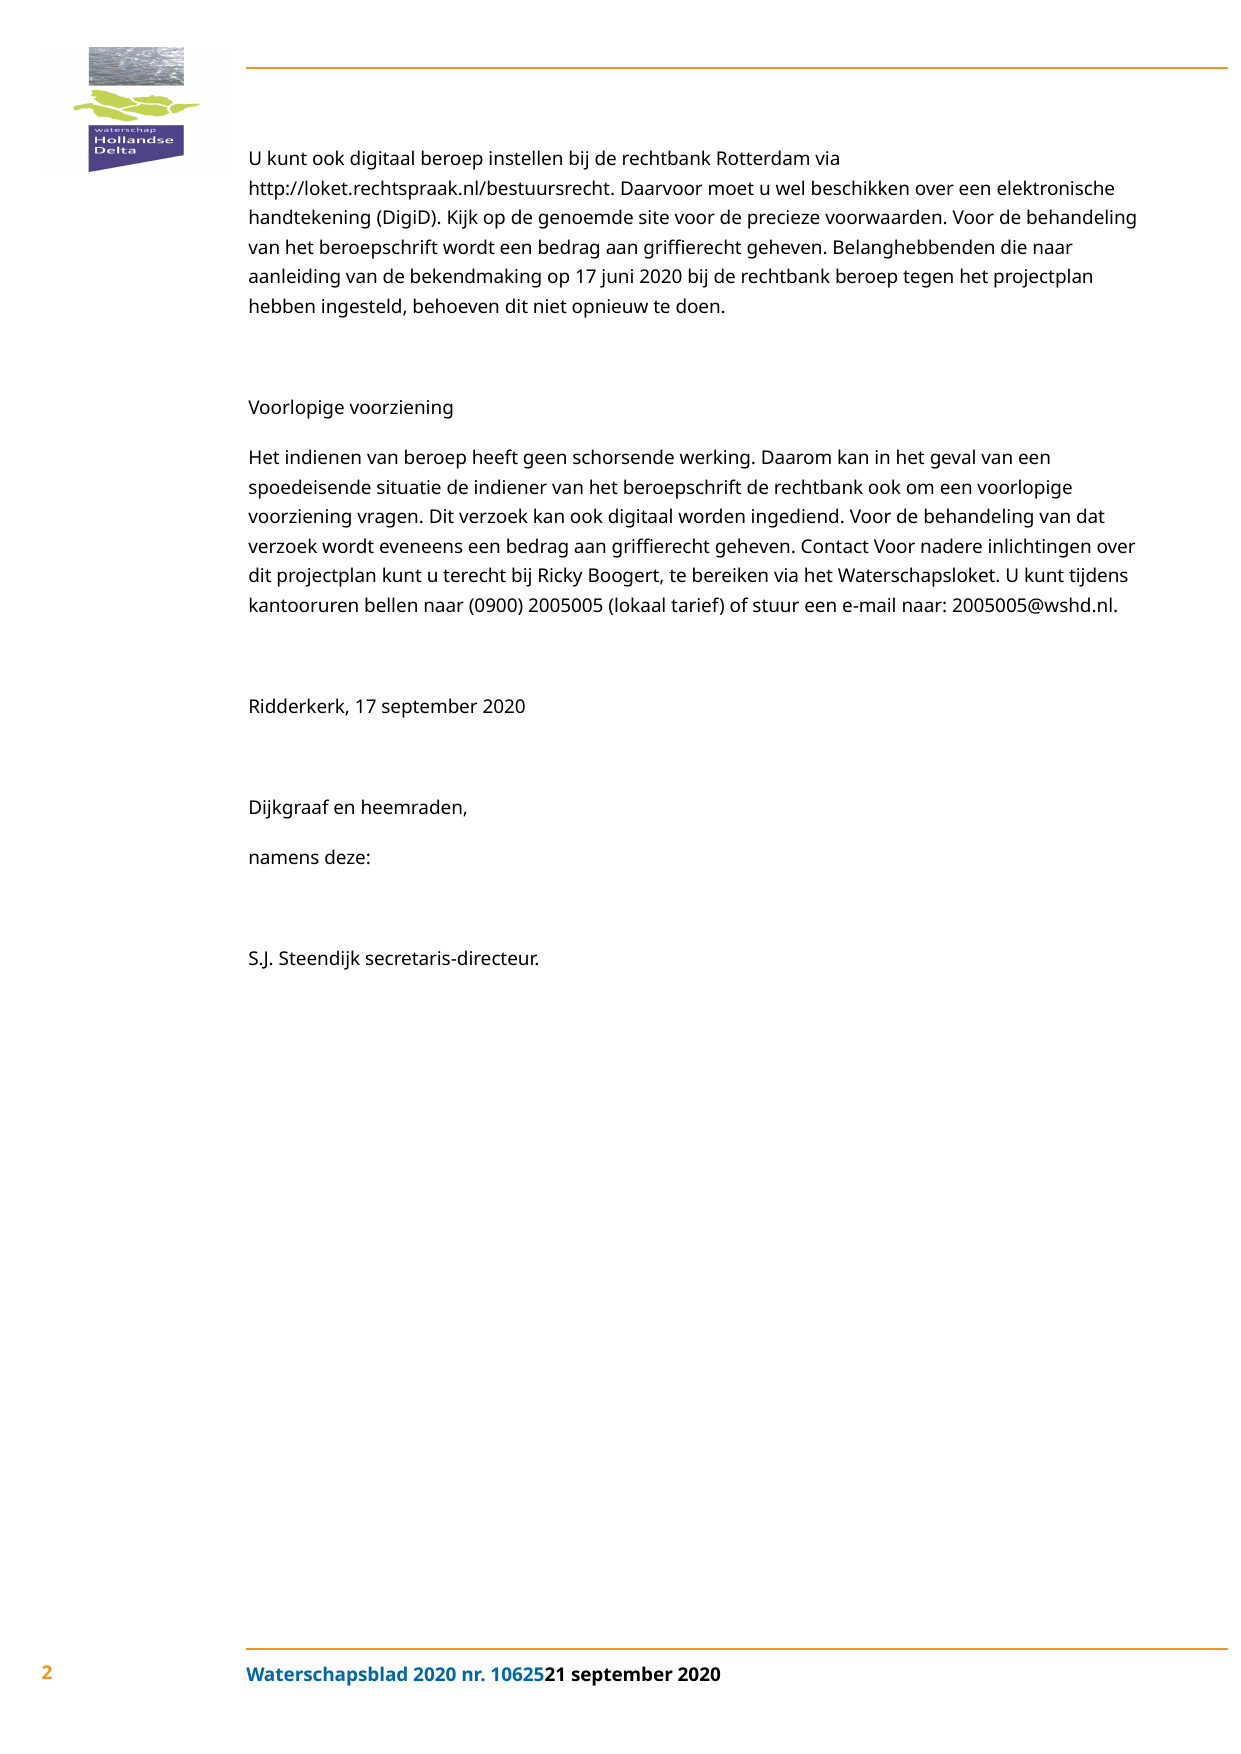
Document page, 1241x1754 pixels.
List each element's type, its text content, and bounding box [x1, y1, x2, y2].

text S.J. Steendijk secretaris-directeur. [248, 945, 1152, 971]
text Voorlopige voorziening [248, 394, 1152, 420]
text Ridderkerk, 17 september 2020 [248, 693, 1152, 719]
text Het indienen van beroep heeft geen schorsende werking. Daarom kan in het geval van een spoedeisende situatie de indiener van het beroepschrift de rechtbank ook om een voorlopige voorziening vragen. Dit verzoek kan ook digitaal worden ingediend. Voor de behandeling van dat verzoek wordt eveneens een bedrag aan griffierecht geheven. Contact Voor nadere inlichtingen over dit projectplan kunt u terecht bij Ricky Boogert, te bereiken via het Waterschapsloket. U kunt tijdens kantooruren bellen naar (0900) 2005005 (lokaal tarief) of stuur een e-mail naar: 2005005@wshd.nl. [248, 444, 1152, 618]
text Dijkgraaf en heemraden, [248, 794, 1152, 820]
picture [41, 47, 231, 172]
text U kunt ook digitaal beroep instellen bij de rechtbank Rotterdam via http://loket.rechtspraak.nl/bestuursrecht. Daarvoor moet u wel beschikken over een elektronische handtekening (DigiD). Kijk op de genoemde site voor de precieze voorwaarden. Voor de behandeling van het beroepschrift wordt een bedrag aan griffierecht geheven. Belanghebbenden die naar aanleiding van de bekendmaking op 17 juni 2020 bij de rechtbank beroep tegen het projectplan hebben ingesteld, behoeven dit niet opnieuw te doen. [248, 145, 1152, 319]
text namens deze: [248, 844, 1152, 870]
